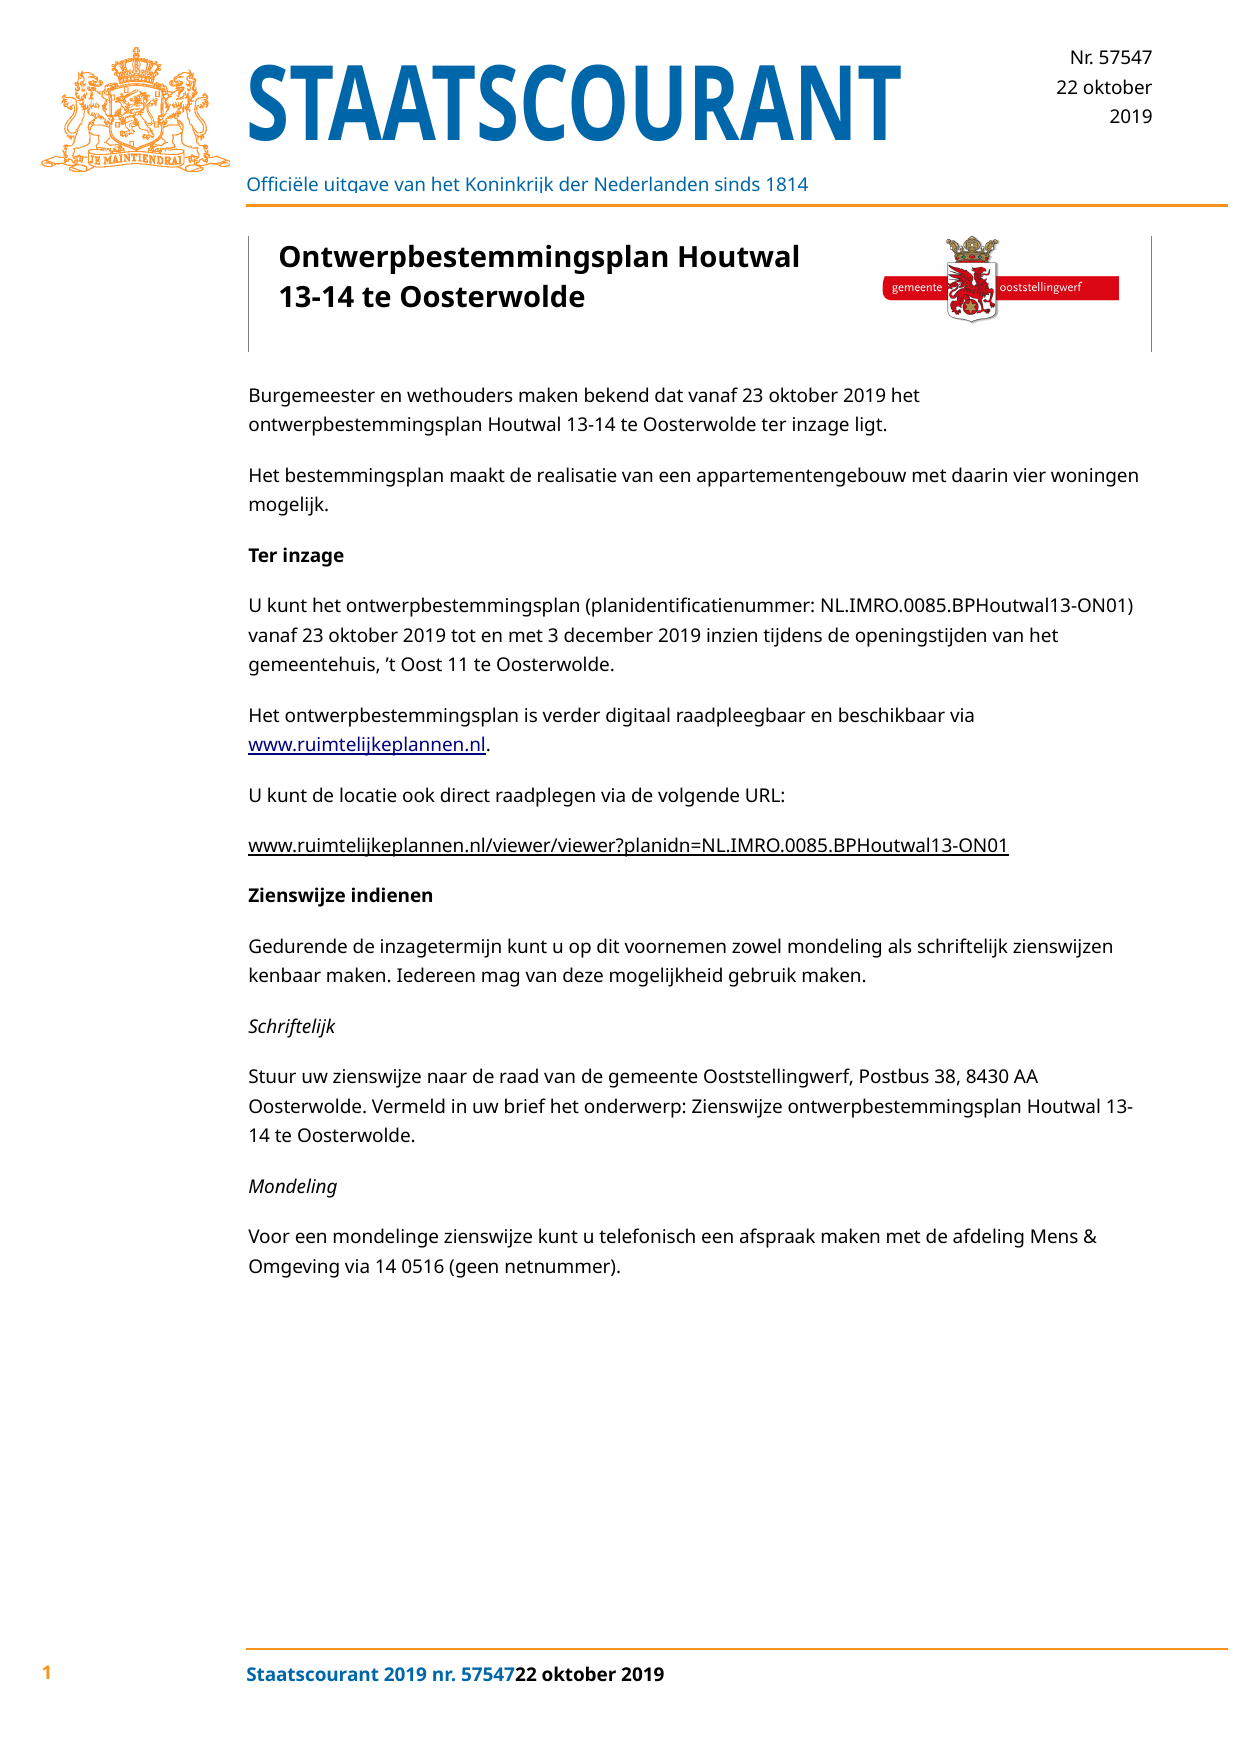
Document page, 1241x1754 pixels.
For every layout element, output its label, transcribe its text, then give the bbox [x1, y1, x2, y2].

picture [41, 47, 231, 172]
text Stuur uw zienswijze naar de raad van de gemeente Ooststellingwerf, Postbus 38, 8430 AA Oosterwolde. Vermeld in uw brief het onderwerp: Zienswijze ontwerpbestemmingsplan Houtwal 13-14 te Oosterwolde. [248, 1063, 1152, 1148]
text Schriftelijk [248, 1013, 1152, 1039]
picture [882, 236, 1119, 327]
table_header [850, 236, 1151, 352]
text Mondeling [248, 1173, 1152, 1199]
table_header Ontwerpbestemmingsplan Houtwal 13-14 te Oosterwolde [249, 236, 850, 352]
text U kunt de locatie ook direct raadplegen via de volgende URL: [248, 782, 1152, 807]
text Ter inzage [248, 542, 1152, 567]
text www.ruimtelijkeplannen.nl/viewer/viewer?planidn=NL.IMRO.0085.BPHoutwal13-ON01 [248, 832, 1152, 858]
text Burgemeester en wethouders maken bekend dat vanaf 23 oktober 2019 het ontwerpbestemmingsplan Houtwal 13-14 te Oosterwolde ter inzage ligt. [248, 382, 1152, 437]
text Het bestemmingsplan maakt de realisatie van een appartementengebouw met daarin vier woningen mogelijk. [248, 462, 1152, 517]
text Het ontwerpbestemmingsplan is verder digitaal raadpleegbaar en beschikbaar via www.ruimtelijkeplannen.nl. [248, 702, 1152, 757]
text U kunt het ontwerpbestemmingsplan (planidentificatienummer: NL.IMRO.0085.BPHoutwal13-ON01) vanaf 23 oktober 2019 tot en met 3 december 2019 inzien tijdens de openingstijden van het gemeentehuis, ’t Oost 11 te Oosterwolde. [248, 592, 1152, 677]
text Zienswijze indienen [248, 883, 1152, 908]
text Gedurende de inzagetermijn kunt u op dit voornemen zowel mondeling als schriftelijk zienswijzen kenbaar maken. Iedereen mag van deze mogelijkheid gebruik maken. [248, 933, 1152, 988]
text Voor een mondelinge zienswijze kunt u telefonisch een afspraak maken met de afdeling Mens & Omgeving via 14 0516 (geen netnummer). [248, 1223, 1152, 1279]
